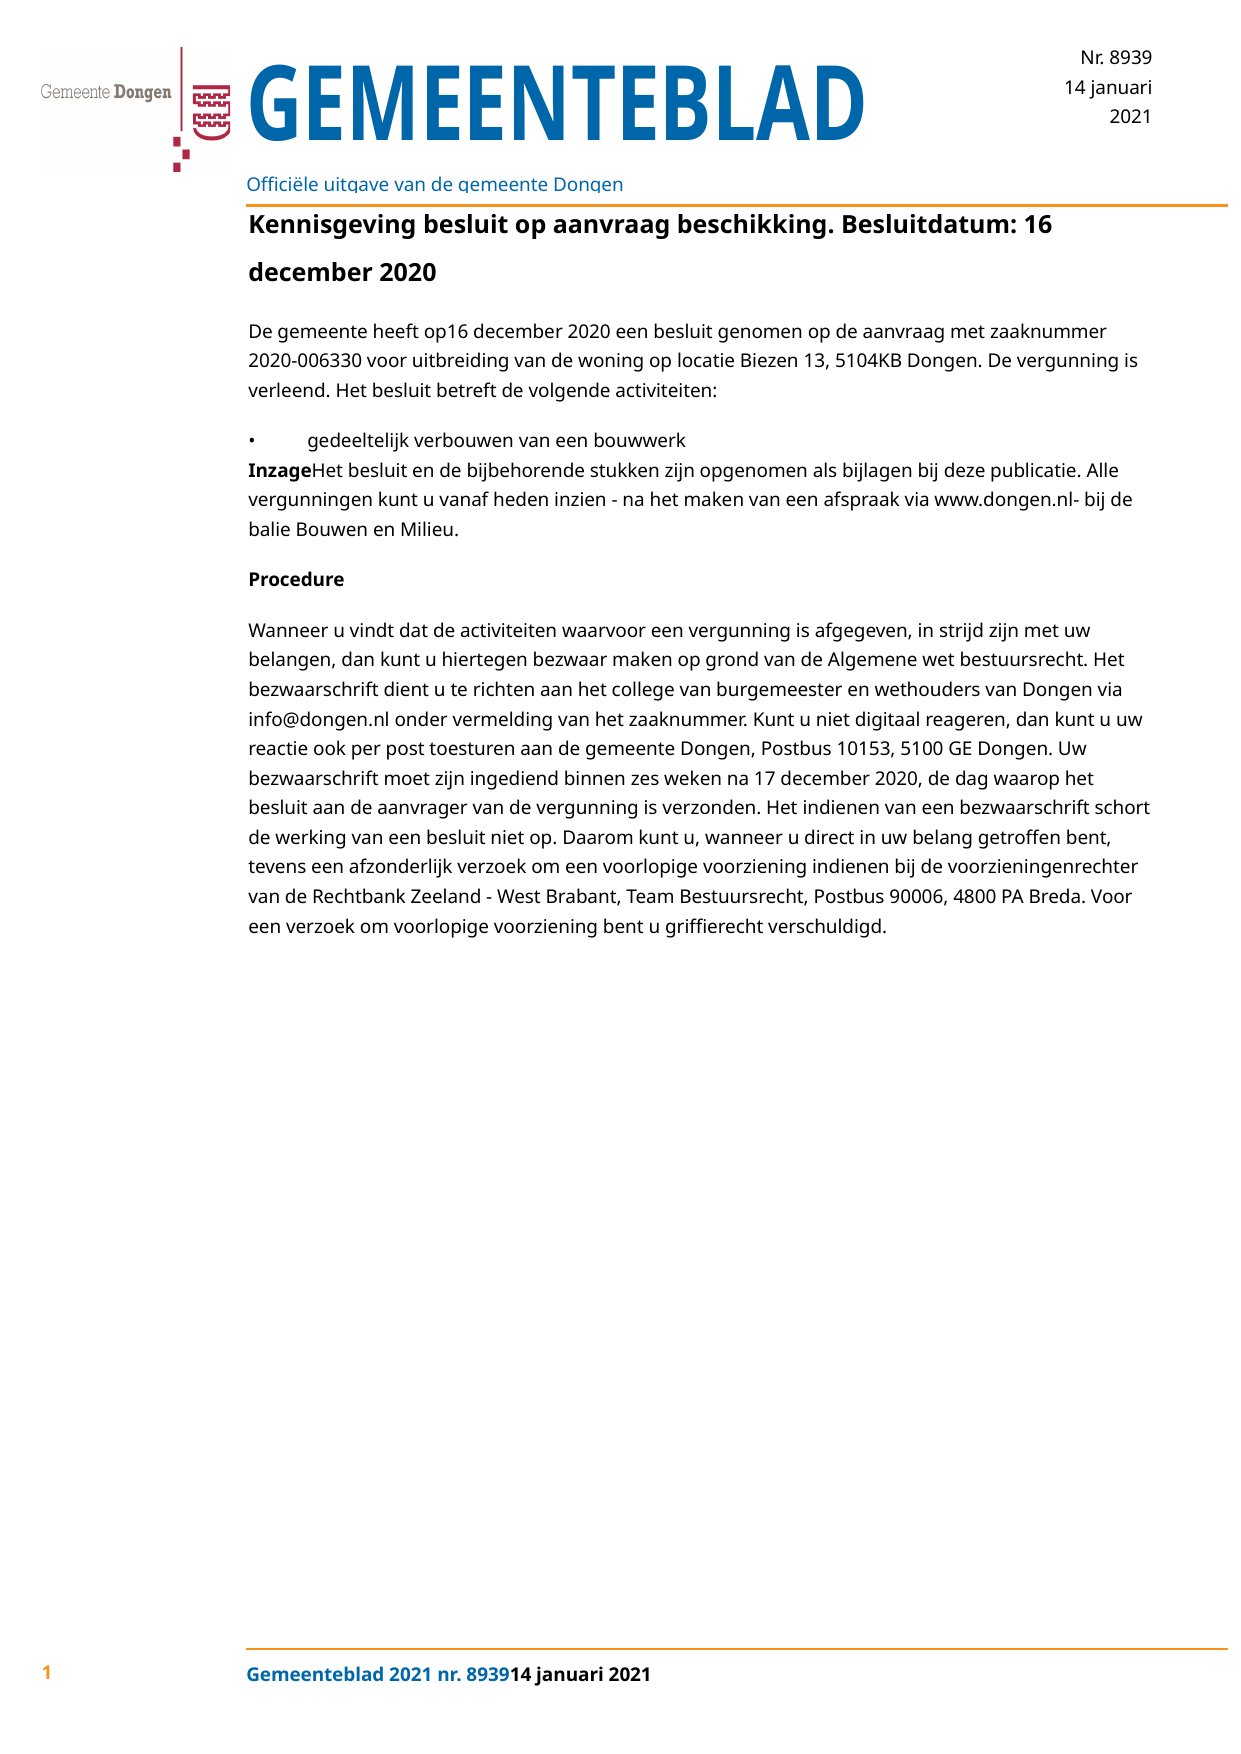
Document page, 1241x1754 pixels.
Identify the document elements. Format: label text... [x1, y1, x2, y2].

text Wanneer u vindt dat de activiteiten waarvoor een vergunning is afgegeven, in strijd zijn met uw belangen, dan kunt u hiertegen bezwaar maken op grond van de Algemene wet bestuursrecht. Het bezwaarschrift dient u te richten aan het college van burgemeester en wethouders van Dongen via info@dongen.nl onder vermelding van het zaaknummer. Kunt u niet digitaal reageren, dan kunt u uw reactie ook per post toesturen aan de gemeente Dongen, Postbus 10153, 5100 GE Dongen. Uw bezwaarschrift moet zijn ingediend binnen zes weken na 17 december 2020, de dag waarop het besluit aan de aanvrager van de vergunning is verzonden. Het indienen van een bezwaarschrift schort de werking van een besluit niet op. Daarom kunt u, wanneer u direct in uw belang getroffen bent, tevens een afzonderlijk verzoek om een voorlopige voorziening indienen bij de voorzieningenrechter van de Rechtbank Zeeland - West Brabant, Team Bestuursrecht, Postbus 90006, 4800 PA Breda. Voor een verzoek om voorlopige voorziening bent u griffierecht verschuldigd. [248, 617, 1152, 939]
text InzageHet besluit en de bijbehorende stukken zijn opgenomen als bijlagen bij deze publicatie. Alle vergunningen kunt u vanaf heden inzien - na het maken van een afspraak via www.dongen.nl- bij de balie Bouwen en Milieu. [248, 457, 1152, 542]
text De gemeente heeft op16 december 2020 een besluit genomen op de aanvraag met zaaknummer 2020-006330 voor uitbreiding van de woning op locatie Biezen 13, 5104KB Dongen. De vergunning is verleend. Het besluit betreft de volgende activiteiten: [248, 318, 1152, 403]
text Kennisgeving besluit op aanvraag beschikking. Besluitdatum: 16 december 2020 [248, 207, 1152, 288]
text Procedure [248, 567, 1152, 592]
picture [41, 47, 231, 172]
list gedeeltelijk verbouwen van een bouwwerk [248, 427, 1152, 453]
